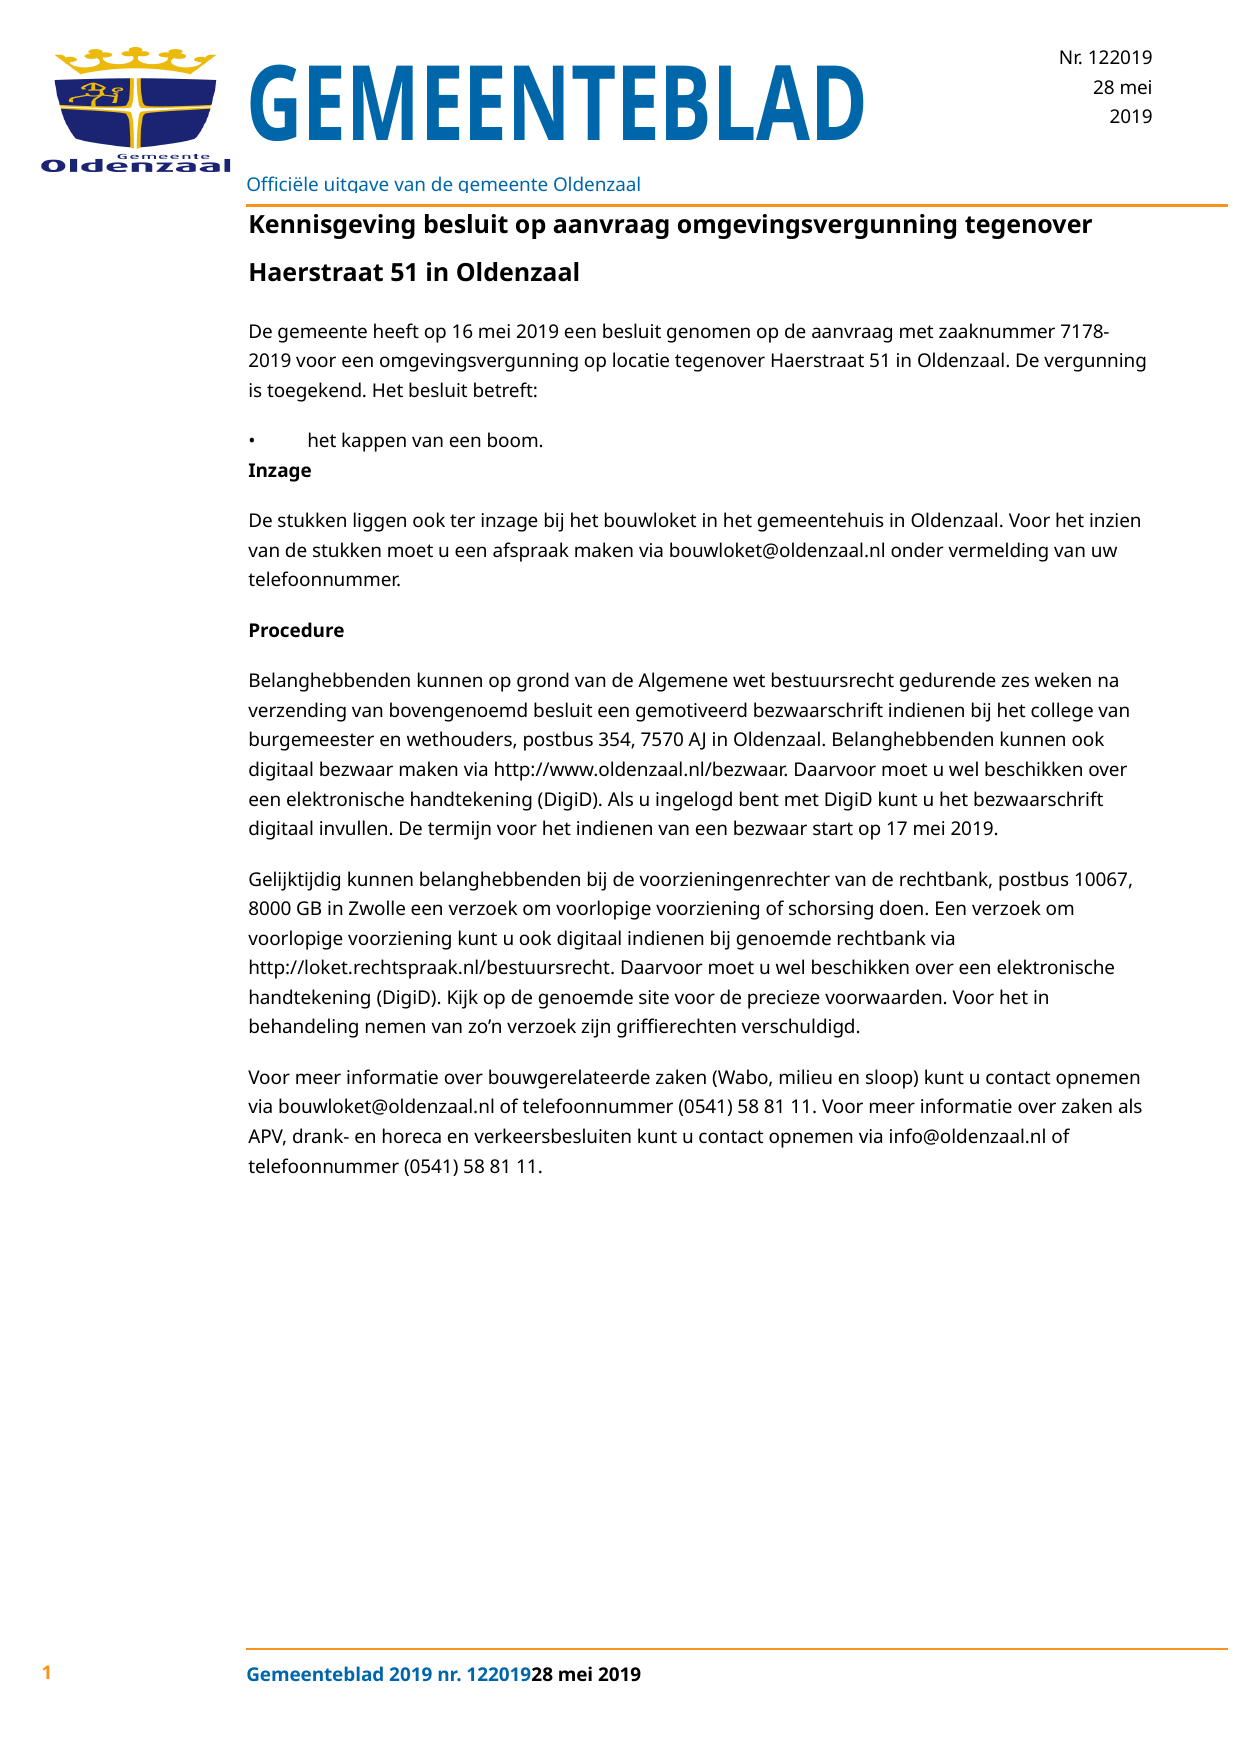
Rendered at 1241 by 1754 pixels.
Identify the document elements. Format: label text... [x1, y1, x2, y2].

text Gelijktijdig kunnen belanghebbenden bij de voorzieningenrechter van de rechtbank, postbus 10067, 8000 GB in Zwolle een verzoek om voorlopige voorziening of schorsing doen. Een verzoek om voorlopige voorziening kunt u ook digitaal indienen bij genoemde rechtbank via http://loket.rechtspraak.nl/bestuursrecht. Daarvoor moet u wel beschikken over een elektronische handtekening (DigiD). Kijk op de genoemde site voor de precieze voorwaarden. Voor het in behandeling nemen van zo’n verzoek zijn griffierechten verschuldigd. [248, 866, 1152, 1039]
text Voor meer informatie over bouwgerelateerde zaken (Wabo, milieu en sloop) kunt u contact opnemen via bouwloket@oldenzaal.nl of telefoonnummer (0541) 58 81 11. Voor meer informatie over zaken als APV, drank- en horeca en verkeersbesluiten kunt u contact opnemen via info@oldenzaal.nl of telefoonnummer (0541) 58 81 11. [248, 1064, 1152, 1179]
text De gemeente heeft op 16 mei 2019 een besluit genomen op de aanvraag met zaaknummer 7178-2019 voor een omgevingsvergunning op locatie tegenover Haerstraat 51 in Oldenzaal. De vergunning is toegekend. Het besluit betreft: [248, 318, 1152, 403]
picture [41, 47, 231, 172]
text Inzage [248, 457, 1152, 483]
text Kennisgeving besluit op aanvraag omgevingsvergunning tegenover Haerstraat 51 in Oldenzaal [248, 207, 1152, 288]
text De stukken liggen ook ter inzage bij het bouwloket in het gemeentehuis in Oldenzaal. Voor het inzien van de stukken moet u een afspraak maken via bouwloket@oldenzaal.nl onder vermelding van uw telefoonnummer. [248, 507, 1152, 592]
text Belanghebbenden kunnen op grond van de Algemene wet bestuursrecht gedurende zes weken na verzending van bovengenoemd besluit een gemotiveerd bezwaarschrift indienen bij het college van burgemeester en wethouders, postbus 354, 7570 AJ in Oldenzaal. Belanghebbenden kunnen ook digitaal bezwaar maken via http://www.oldenzaal.nl/bezwaar. Daarvoor moet u wel beschikken over een elektronische handtekening (DigiD). Als u ingelogd bent met DigiD kunt u het bezwaarschrift digitaal invullen. De termijn voor het indienen van een bezwaar start op 17 mei 2019. [248, 667, 1152, 841]
text Procedure [248, 617, 1152, 643]
list het kappen van een boom. [248, 427, 1152, 453]
